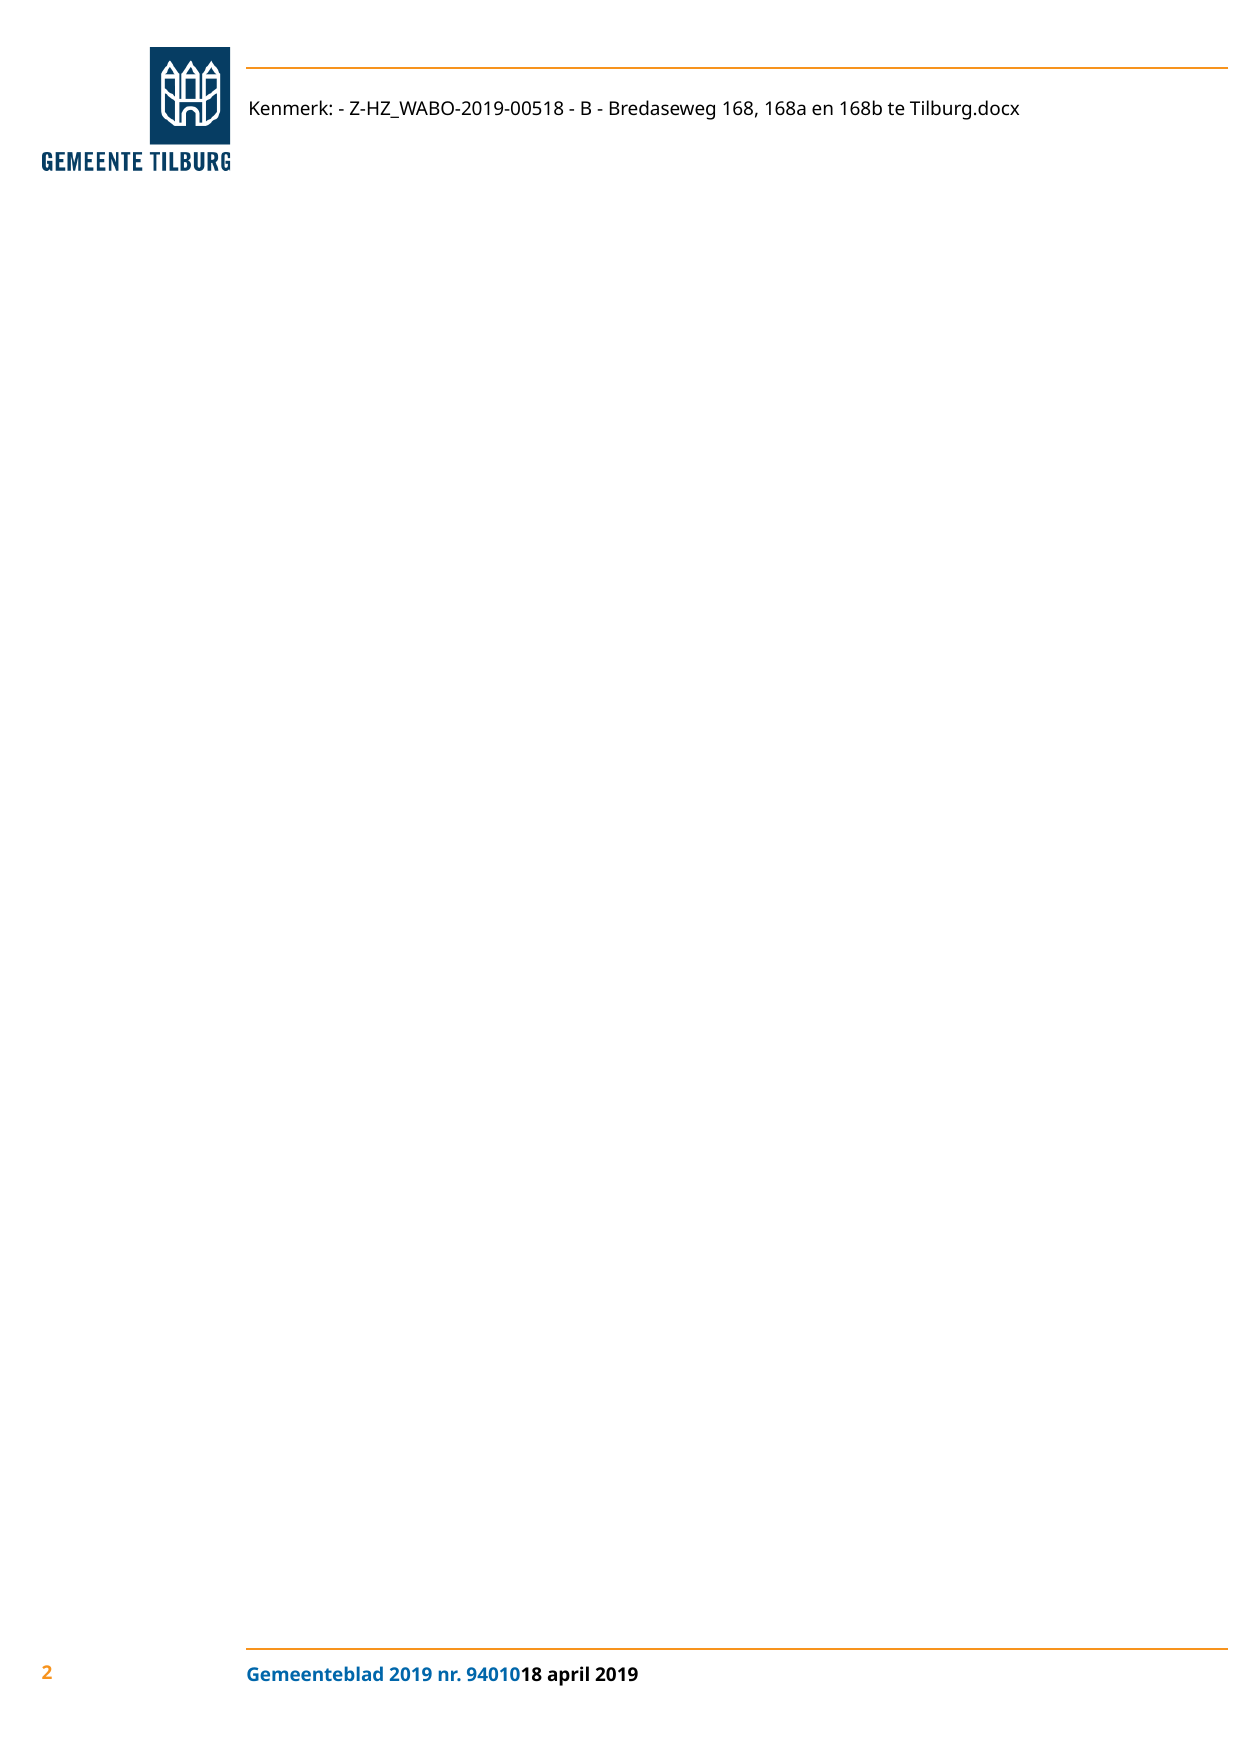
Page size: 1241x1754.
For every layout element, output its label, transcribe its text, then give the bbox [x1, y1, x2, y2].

text Kenmerk: - Z-HZ_WABO-2019-00518 - B - Bredaseweg 168, 168a en 168b te Tilburg.docx [248, 95, 1152, 121]
picture [41, 47, 231, 172]
